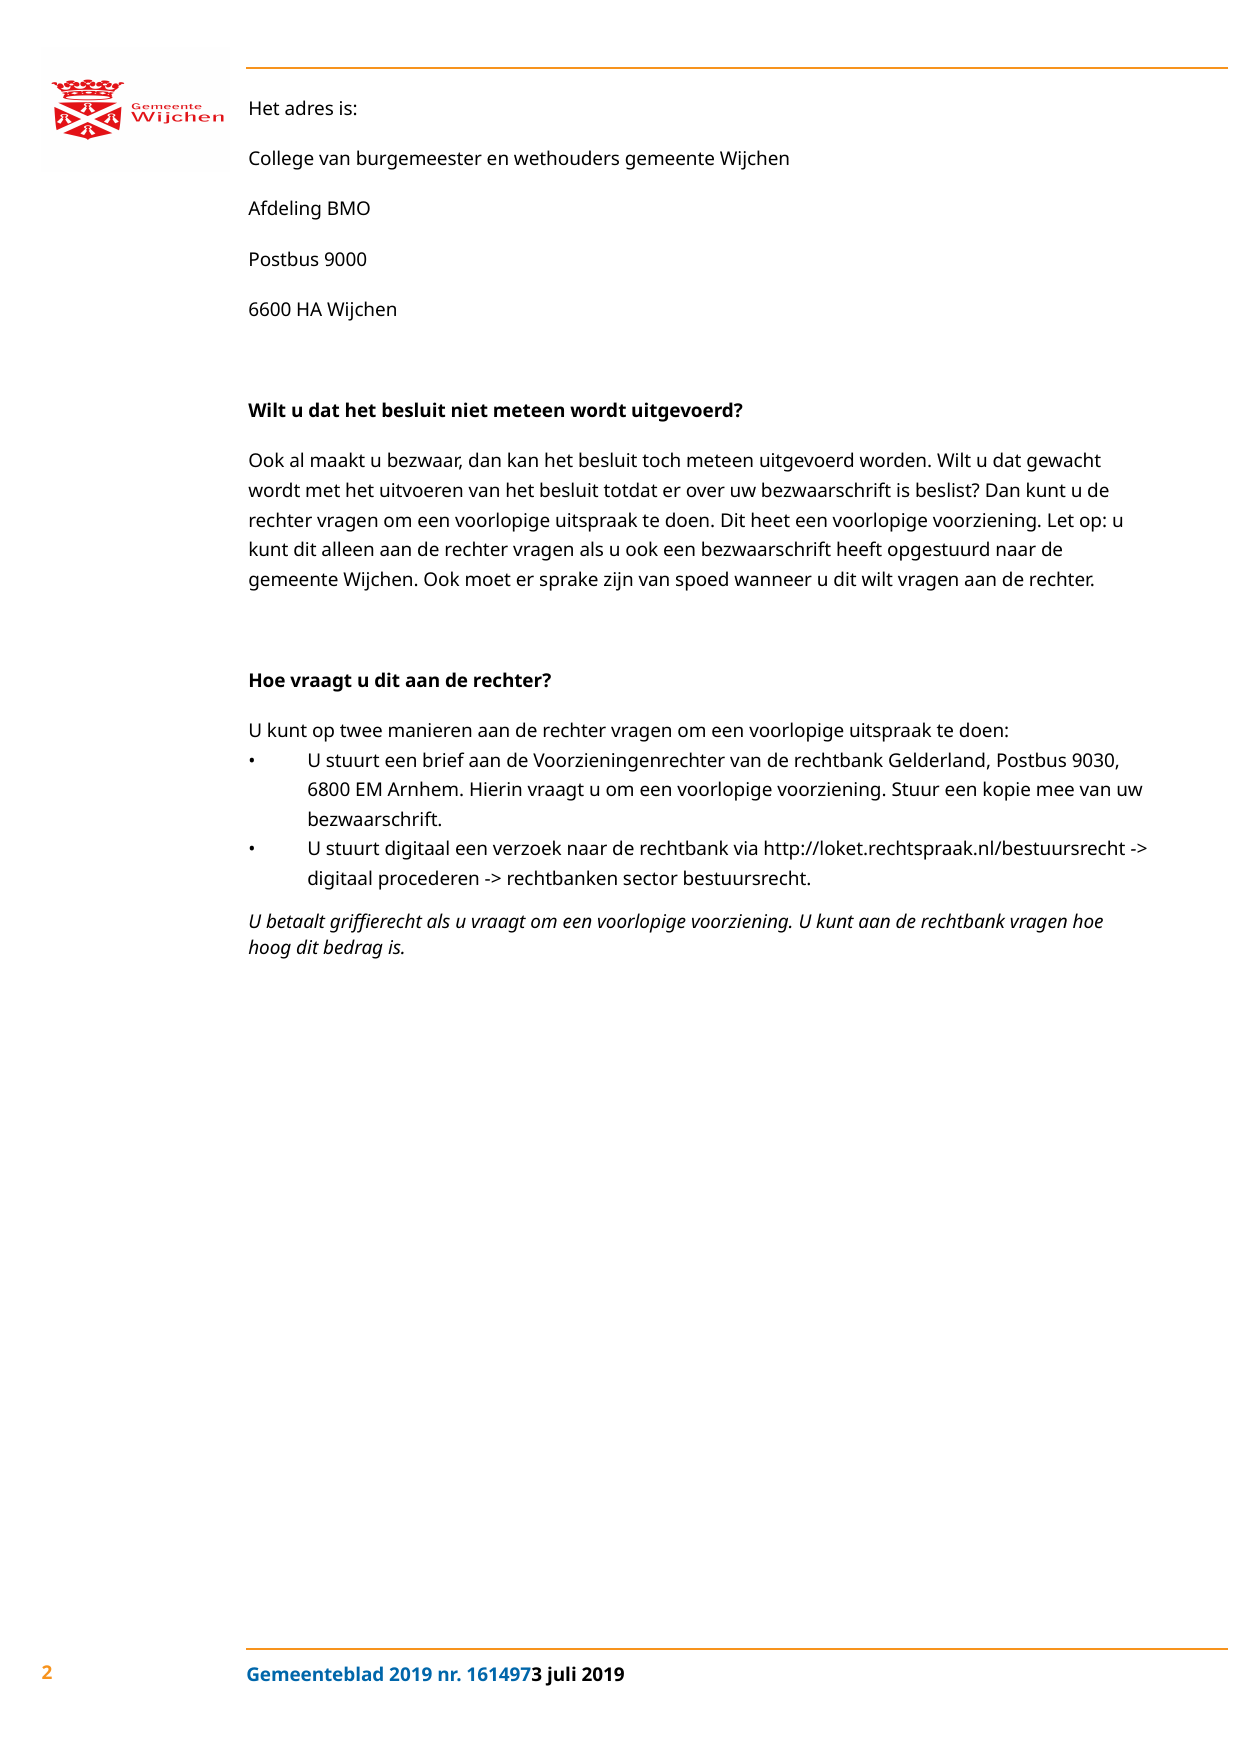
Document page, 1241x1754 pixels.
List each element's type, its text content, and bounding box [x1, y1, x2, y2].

list U stuurt een brief aan de Voorzieningenrechter van de rechtbank Gelderland, Postbus 9030, 6800 EM Arnhem. Hierin vraagt u om een voorlopige voorziening. Stuur een kopie mee van uw bezwaarschrift. [248, 747, 1152, 832]
text Het adres is: [248, 95, 1152, 121]
text Postbus 9000 [248, 246, 1152, 272]
text Ook al maakt u bezwaar, dan kan het besluit toch meteen uitgevoerd worden. Wilt u dat gewacht wordt met het uitvoeren van het besluit totdat er over uw bezwaarschrift is beslist? Dan kunt u de rechter vragen om een voorlopige uitspraak te doen. Dit heet een voorlopige voorziening. Let op: u kunt dit alleen aan de rechter vragen als u ook een bezwaarschrift heeft opgestuurd naar de gemeente Wijchen. Ook moet er sprake zijn van spoed wanneer u dit wilt vragen aan de rechter. [248, 448, 1152, 592]
list U stuurt digitaal een verzoek naar de rechtbank via http://loket.rechtspraak.nl/bestuursrecht -> digitaal procederen -> rechtbanken sector bestuursrecht. [248, 836, 1152, 891]
text College van burgemeester en wethouders gemeente Wijchen [248, 145, 1152, 171]
text 6600 HA Wijchen [248, 296, 1152, 322]
text Afdeling BMO [248, 196, 1152, 221]
text U betaalt griffierecht als u vraagt om een voorlopige voorziening. U kunt aan de rechtbank vragen hoe hoog dit bedrag is. [248, 908, 1152, 960]
text Hoe vraagt u dit aan de rechter? [248, 667, 1152, 693]
picture [41, 47, 231, 172]
text U kunt op twee manieren aan de rechter vragen om een voorlopige uitspraak te doen: [248, 717, 1152, 743]
text Wilt u dat het besluit niet meteen wordt uitgevoerd? [248, 397, 1152, 423]
